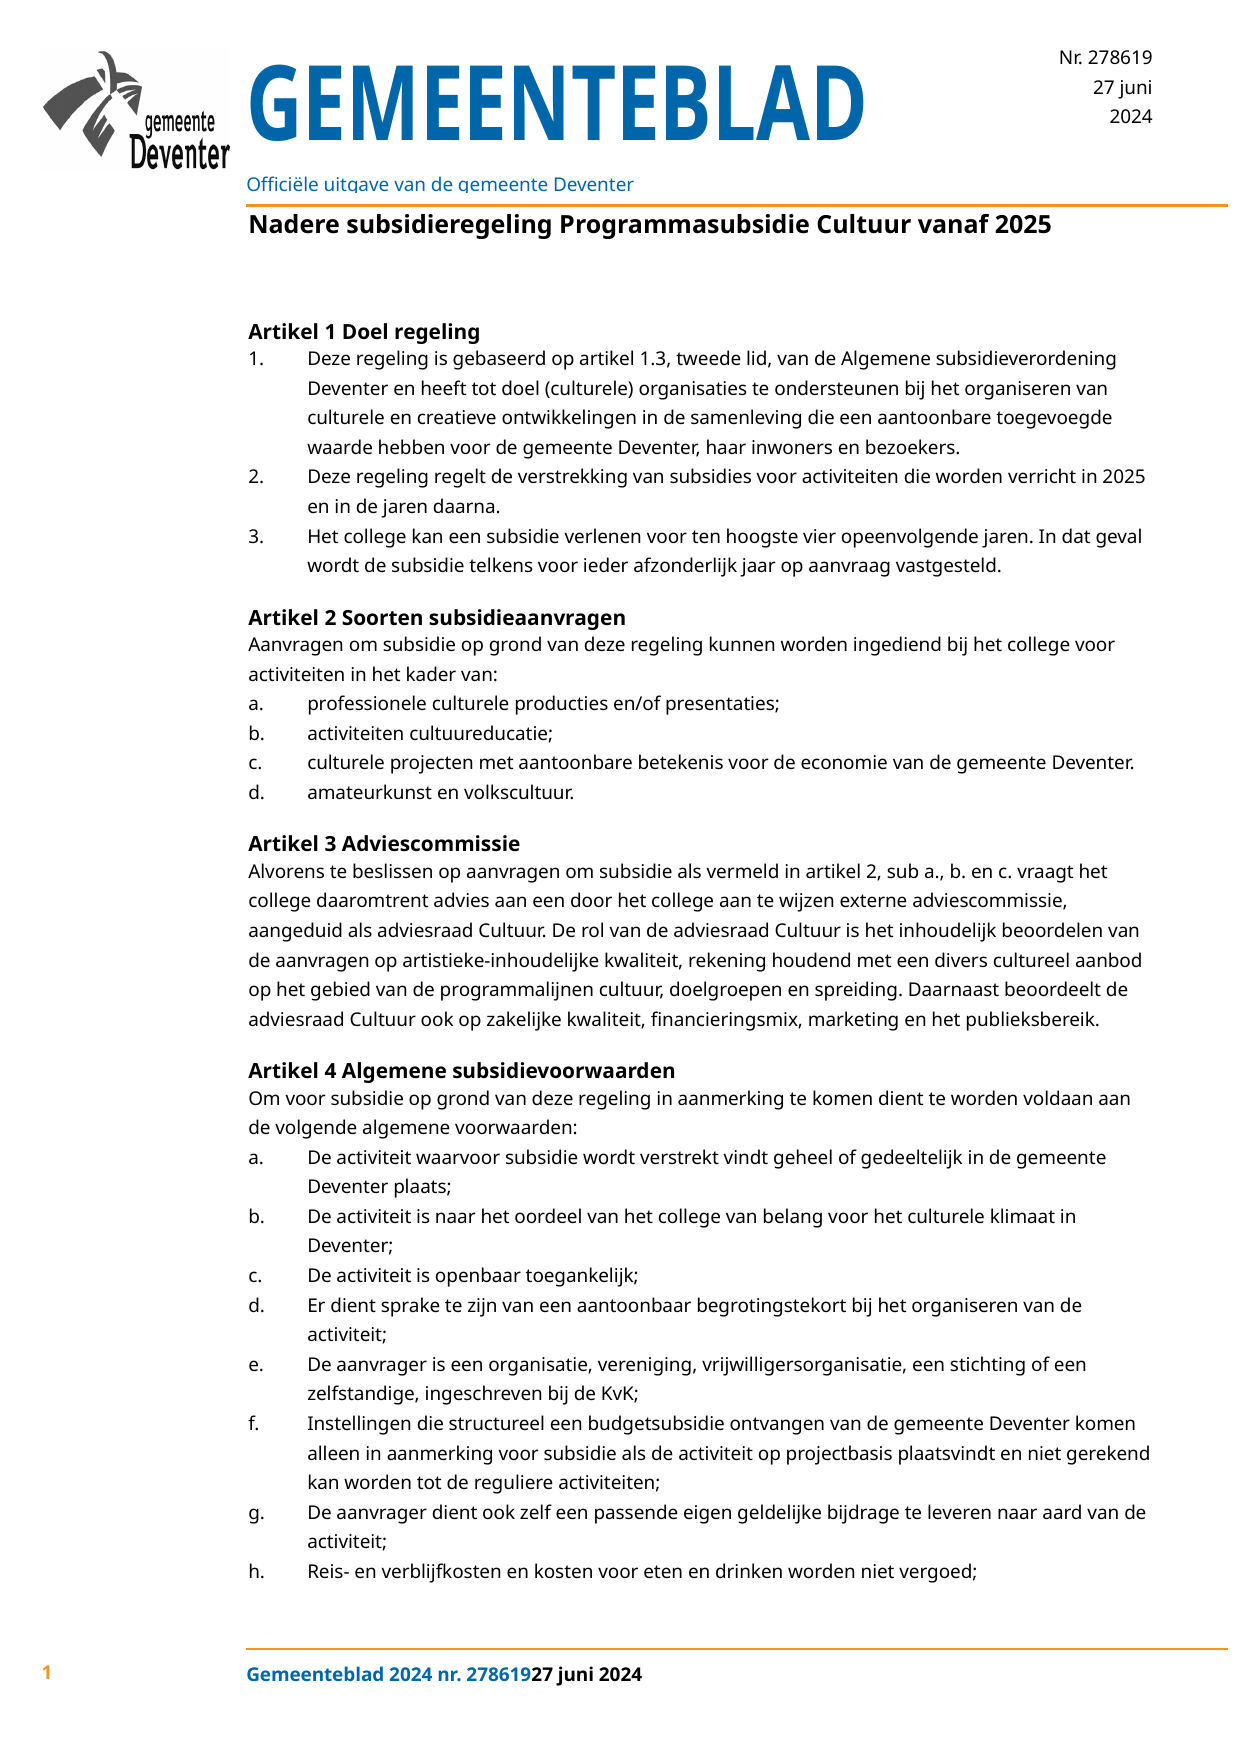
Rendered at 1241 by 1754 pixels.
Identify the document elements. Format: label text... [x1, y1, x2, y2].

list Deze regeling is gebaseerd op artikel 1.3, tweede lid, van de Algemene subsidieverordening Deventer en heeft tot doel (culturele) organisaties te ondersteunen bij het organiseren van culturele en creatieve ontwikkelingen in de samenleving die een aantoonbare toegevoegde waarde hebben voor de gemeente Deventer, haar inwoners en bezoekers. [248, 345, 1152, 460]
list Deze regeling regelt de verstrekking van subsidies voor activiteiten die worden verricht in 2025 en in de jaren daarna. [248, 464, 1152, 519]
list Instellingen die structureel een budgetsubsidie ontvangen van de gemeente Deventer komen alleen in aanmerking voor subsidie als de activiteit op projectbasis plaatsvindt en niet gerekend kan worden tot de reguliere activiteiten; [248, 1410, 1152, 1495]
text Alvorens te beslissen op aanvragen om subsidie als vermeld in artikel 2, sub a., b. en c. vraagt het college daaromtrent advies aan een door het college aan te wijzen externe adviescommissie, aangeduid als adviesraad Cultuur. De rol van de adviesraad Cultuur is het inhoudelijk beoordelen van de aanvragen op artistieke-inhoudelijke kwaliteit, rekening houdend met een divers cultureel aanbod op het gebied van de programmalijnen cultuur, doelgroepen en spreiding. Daarnaast beoordeelt de adviesraad Cultuur ook op zakelijke kwaliteit, financieringsmix, marketing en het publieksbereik. [248, 858, 1152, 1032]
list professionele culturele producties en/of presentaties; [248, 690, 1152, 716]
picture [41, 47, 231, 172]
list De activiteit is naar het oordeel van het college van belang voor het culturele klimaat in Deventer; [248, 1203, 1152, 1258]
list De aanvrager dient ook zelf een passende eigen geldelijke bijdrage te leveren naar aard van de activiteit; [248, 1499, 1152, 1554]
text Artikel 4 Algemene subsidievoorwaarden [248, 1056, 1152, 1085]
list amateurkunst en volkscultuur. [248, 779, 1152, 805]
list Reis- en verblijfkosten en kosten voor eten en drinken worden niet vergoed; [248, 1558, 1152, 1584]
text Artikel 2 Soorten subsidieaanvragen [248, 603, 1152, 631]
text Aanvragen om subsidie op grond van deze regeling kunnen worden ingediend bij het college voor activiteiten in het kader van: [248, 631, 1152, 687]
list De activiteit is openbaar toegankelijk; [248, 1262, 1152, 1288]
list culturele projecten met aantoonbare betekenis voor de economie van de gemeente Deventer. [248, 749, 1152, 775]
list Er dient sprake te zijn van een aantoonbaar begrotingstekort bij het organiseren van de activiteit; [248, 1292, 1152, 1347]
list De aanvrager is een organisatie, vereniging, vrijwilligersorganisatie, een stichting of een zelfstandige, ingeschreven bij de KvK; [248, 1351, 1152, 1406]
text Nadere subsidieregeling Programmasubsidie Cultuur vanaf 2025 [248, 207, 1152, 241]
text Om voor subsidie op grond van deze regeling in aanmerking te komen dient te worden voldaan aan de volgende algemene voorwaarden: [248, 1085, 1152, 1140]
text Artikel 1 Doel regeling [248, 317, 1152, 345]
list De activiteit waarvoor subsidie wordt verstrekt vindt geheel of gedeeltelijk in de gemeente Deventer plaats; [248, 1144, 1152, 1199]
list activiteiten cultuureducatie; [248, 720, 1152, 746]
list Het college kan een subsidie verlenen voor ten hoogste vier opeenvolgende jaren. In dat geval wordt de subsidie telkens voor ieder afzonderlijk jaar op aanvraag vastgesteld. [248, 523, 1152, 578]
text Artikel 3 Adviescommissie [248, 829, 1152, 858]
